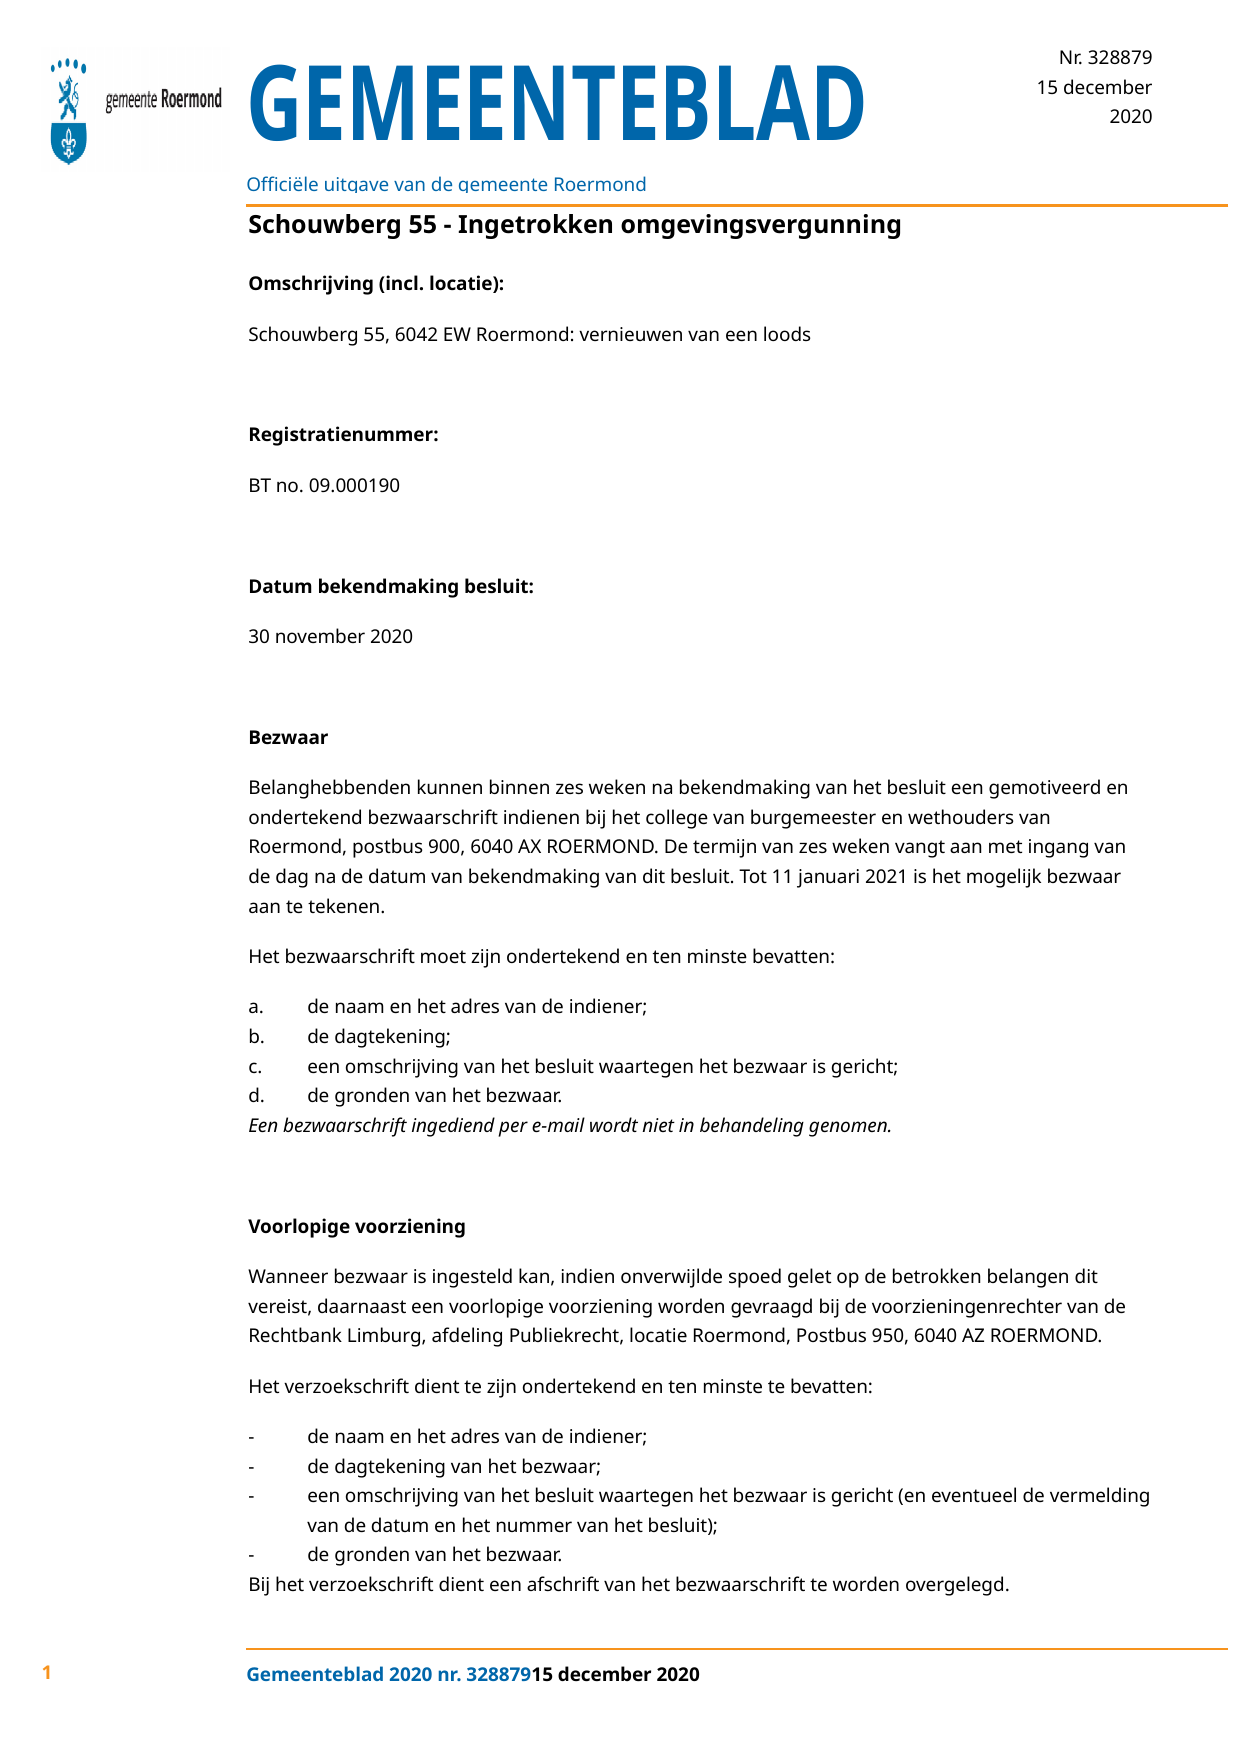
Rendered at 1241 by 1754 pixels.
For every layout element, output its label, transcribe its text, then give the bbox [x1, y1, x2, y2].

text Het verzoekschrift dient te zijn ondertekend en ten minste te bevatten: [248, 1373, 1152, 1398]
text Omschrijving (incl. locatie): [248, 270, 1152, 296]
text Bezwaar [248, 724, 1152, 750]
text Schouwberg 55 - Ingetrokken omgevingsvergunning [248, 207, 1152, 241]
text Registratienummer: [248, 422, 1152, 447]
list de dagtekening; [248, 1023, 1152, 1049]
picture [41, 47, 231, 172]
text 30 november 2020 [248, 623, 1152, 649]
text Voorlopige voorziening [248, 1213, 1152, 1238]
text Wanneer bezwaar is ingesteld kan, indien onverwijlde spoed gelet op de betrokken belangen dit vereist, daarnaast een voorlopige voorziening worden gevraagd bij de voorzieningenrechter van de Rechtbank Limburg, afdeling Publiekrecht, locatie Roermond, Postbus 950, 6040 AZ ROERMOND. [248, 1263, 1152, 1348]
list de naam en het adres van de indiener; [248, 994, 1152, 1019]
text Datum bekendmaking besluit: [248, 573, 1152, 598]
text Bij het verzoekschrift dient een afschrift van het bezwaarschrift te worden overgelegd. [248, 1571, 1152, 1597]
text Het bezwaarschrift moet zijn ondertekend en ten minste bevatten: [248, 943, 1152, 969]
text Schouwberg 55, 6042 EW Roermond: vernieuwen van een loods [248, 321, 1152, 346]
list een omschrijving van het besluit waartegen het bezwaar is gericht; [248, 1053, 1152, 1078]
list de naam en het adres van de indiener; [248, 1423, 1152, 1449]
list de gronden van het bezwaar. [248, 1082, 1152, 1108]
list de dagtekening van het bezwaar; [248, 1453, 1152, 1478]
text BT no. 09.000190 [248, 472, 1152, 498]
list een omschrijving van het besluit waartegen het bezwaar is gericht (en eventueel de vermelding van de datum en het nummer van het besluit); [248, 1482, 1152, 1538]
text Een bezwaarschrift ingediend per e-mail wordt niet in behandeling genomen. [248, 1112, 1152, 1138]
list de gronden van het bezwaar. [248, 1542, 1152, 1567]
text Belanghebbenden kunnen binnen zes weken na bekendmaking van het besluit een gemotiveerd en ondertekend bezwaarschrift indienen bij het college van burgemeester en wethouders van Roermond, postbus 900, 6040 AX ROERMOND. De termijn van zes weken vangt aan met ingang van de dag na de datum van bekendmaking van dit besluit. Tot 11 januari 2021 is het mogelijk bezwaar aan te tekenen. [248, 774, 1152, 918]
